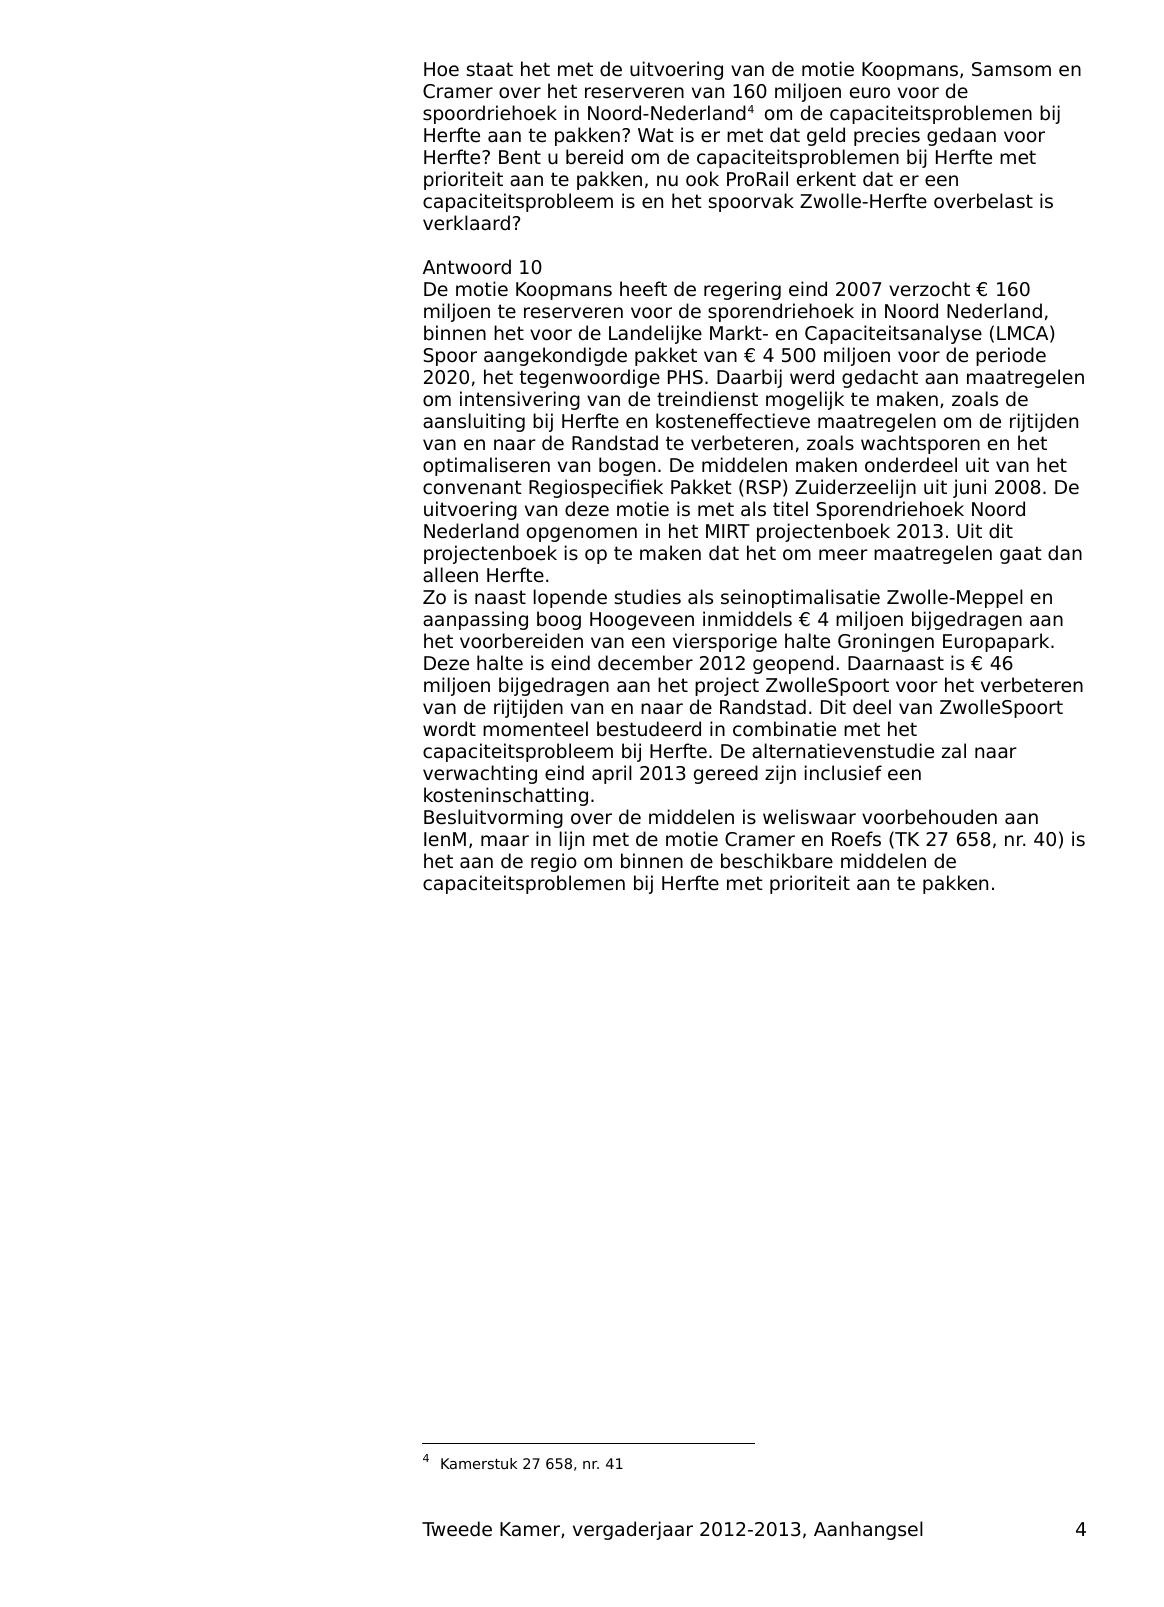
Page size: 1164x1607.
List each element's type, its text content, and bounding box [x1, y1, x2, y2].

text Kamerstuk 27 658, nr. 41 [422, 1452, 1087, 1474]
text Hoe staat het met de uitvoering van de motie Koopmans, Samsom en Cramer over het reserveren van 160 miljoen euro voor de spoordriehoek in Noord-Nederland om de capaciteitsproblemen bij Herfte aan te pakken? Wat is er met dat geld precies gedaan voor Herfte? Bent u bereid om de capaciteitsproblemen bij Herfte met prioriteit aan te pakken, nu ook ProRail erkent dat er een capaciteitsprobleem is en het spoorvak Zwolle-Herfte overbelast is verklaard? [422, 59, 1087, 235]
text De motie Koopmans heeft de regering eind 2007 verzocht € 160 miljoen te reserveren voor de sporendriehoek in Noord Nederland, binnen het voor de Landelijke Markt- en Capaciteitsanalyse (LMCA) Spoor aangekondigde pakket van € 4 500 miljoen voor de periode 2020, het tegenwoordige PHS. Daarbij werd gedacht aan maatregelen om intensivering van de treindienst mogelijk te maken, zoals de aansluiting bij Herfte en kosteneffectieve maatregelen om de rijtijden van en naar de Randstad te verbeteren, zoals wachtsporen en het optimaliseren van bogen. De middelen maken onderdeel uit van het convenant Regiospecifiek Pakket (RSP) Zuiderzeelijn uit juni 2008. De uitvoering van deze motie is met als titel Sporendriehoek Noord Nederland opgenomen in het MIRT projectenboek 2013. Uit dit projectenboek is op te maken dat het om meer maatregelen gaat dan alleen Herfte. [422, 279, 1087, 587]
text Zo is naast lopende studies als seinoptimalisatie Zwolle-Meppel en aanpassing boog Hoogeveen inmiddels € 4 miljoen bijgedragen aan het voorbereiden van een viersporige halte Groningen Europapark. Deze halte is eind december 2012 geopend. Daarnaast is € 46 miljoen bijgedragen aan het project ZwolleSpoort voor het verbeteren van de rijtijden van en naar de Randstad. Dit deel van ZwolleSpoort wordt momenteel bestudeerd in combinatie met het capaciteitsprobleem bij Herfte. De alternatievenstudie zal naar verwachting eind april 2013 gereed zijn inclusief een kosteninschatting. [422, 587, 1087, 807]
text Antwoord 10 [422, 257, 1087, 279]
text Besluitvorming over de middelen is weliswaar voorbehouden aan IenM, maar in lijn met de motie Cramer en Roefs (TK 27 658, nr. 40) is het aan de regio om binnen de beschikbare middelen de capaciteitsproblemen bij Herfte met prioriteit aan te pakken. [422, 807, 1087, 894]
